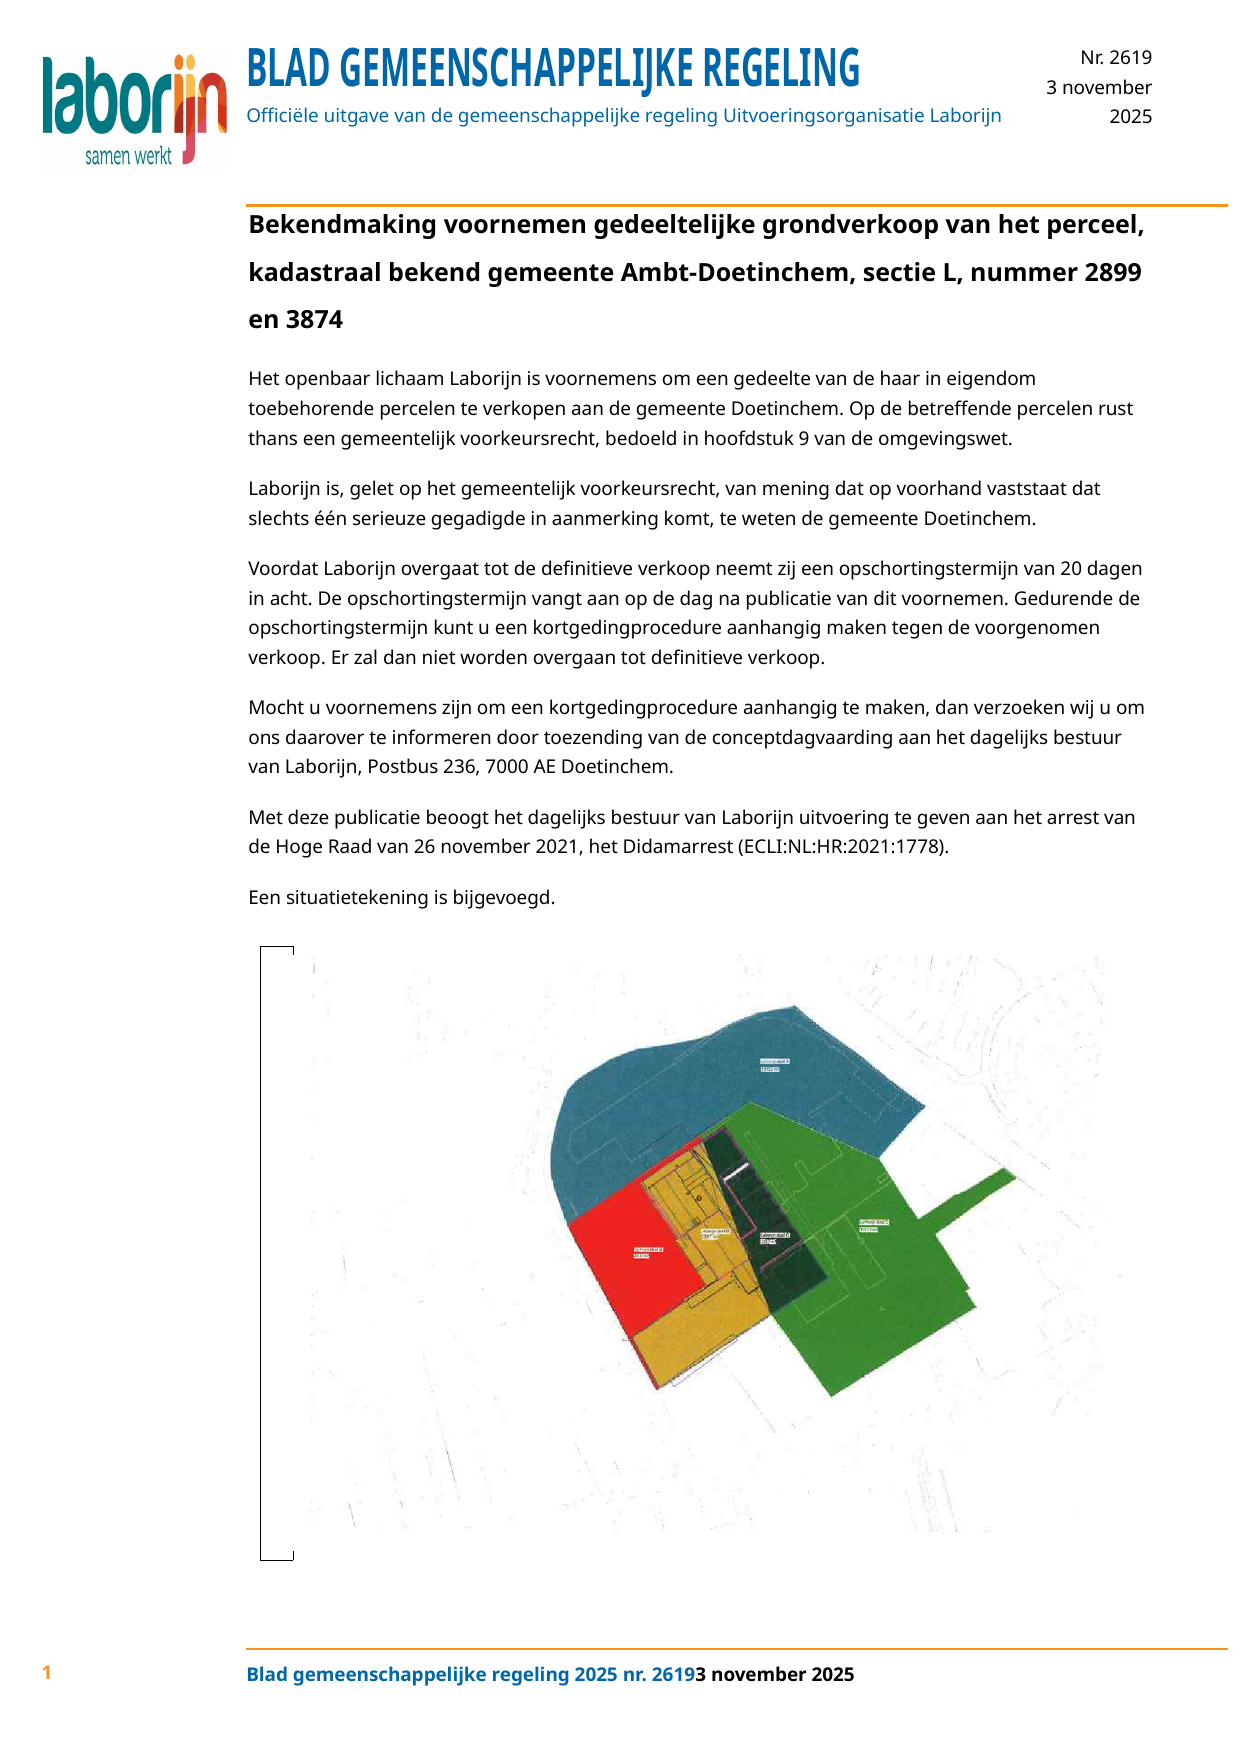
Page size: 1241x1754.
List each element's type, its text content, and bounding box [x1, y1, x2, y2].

text Laborijn is, gelet op het gemeentelijk voorkeursrecht, van mening dat op voorhand vaststaat dat slechts één serieuze gegadigde in aanmerking komt, te weten de gemeente Doetinchem. [248, 475, 1152, 530]
text Bekendmaking voornemen gedeeltelijke grondverkoop van het perceel, kadastraal bekend gemeente Ambt-Doetinchem, sectie L, nummer 2899 en 3874 [248, 207, 1152, 336]
picture [268, 955, 1173, 1551]
picture [41, 47, 231, 172]
text Voordat Laborijn overgaat tot de definitieve verkoop neemt zij een opschortingstermijn van 20 dagen in acht. De opschortingstermijn vangt aan op de dag na publicatie van dit voornemen. Gedurende de opschortingstermijn kunt u een kortgedingprocedure aanhangig maken tegen de voorgenomen verkoop. Er zal dan niet worden overgaan tot definitieve verkoop. [248, 555, 1152, 669]
text Het openbaar lichaam Laborijn is voornemens om een gedeelte van de haar in eigendom toebehorende percelen te verkopen aan de gemeente Doetinchem. Op de betreffende percelen rust thans een gemeentelijk voorkeursrecht, bedoeld in hoofdstuk 9 van de omgevingswet. [248, 366, 1152, 450]
text Mocht u voornemens zijn om een kortgedingprocedure aanhangig te maken, dan verzoeken wij u om ons daarover te informeren door toezending van de conceptdagvaarding aan het dagelijks bestuur van Laborijn, Postbus 236, 7000 AE Doetinchem. [248, 694, 1152, 779]
text Een situatietekening is bijgevoegd. [248, 884, 1152, 909]
text Met deze publicatie beoogt het dagelijks bestuur van Laborijn uitvoering te geven aan het arrest van de Hoge Raad van 26 november 2021, het Didamarrest (ECLI:NL:HR:2021:1778). [248, 804, 1152, 859]
